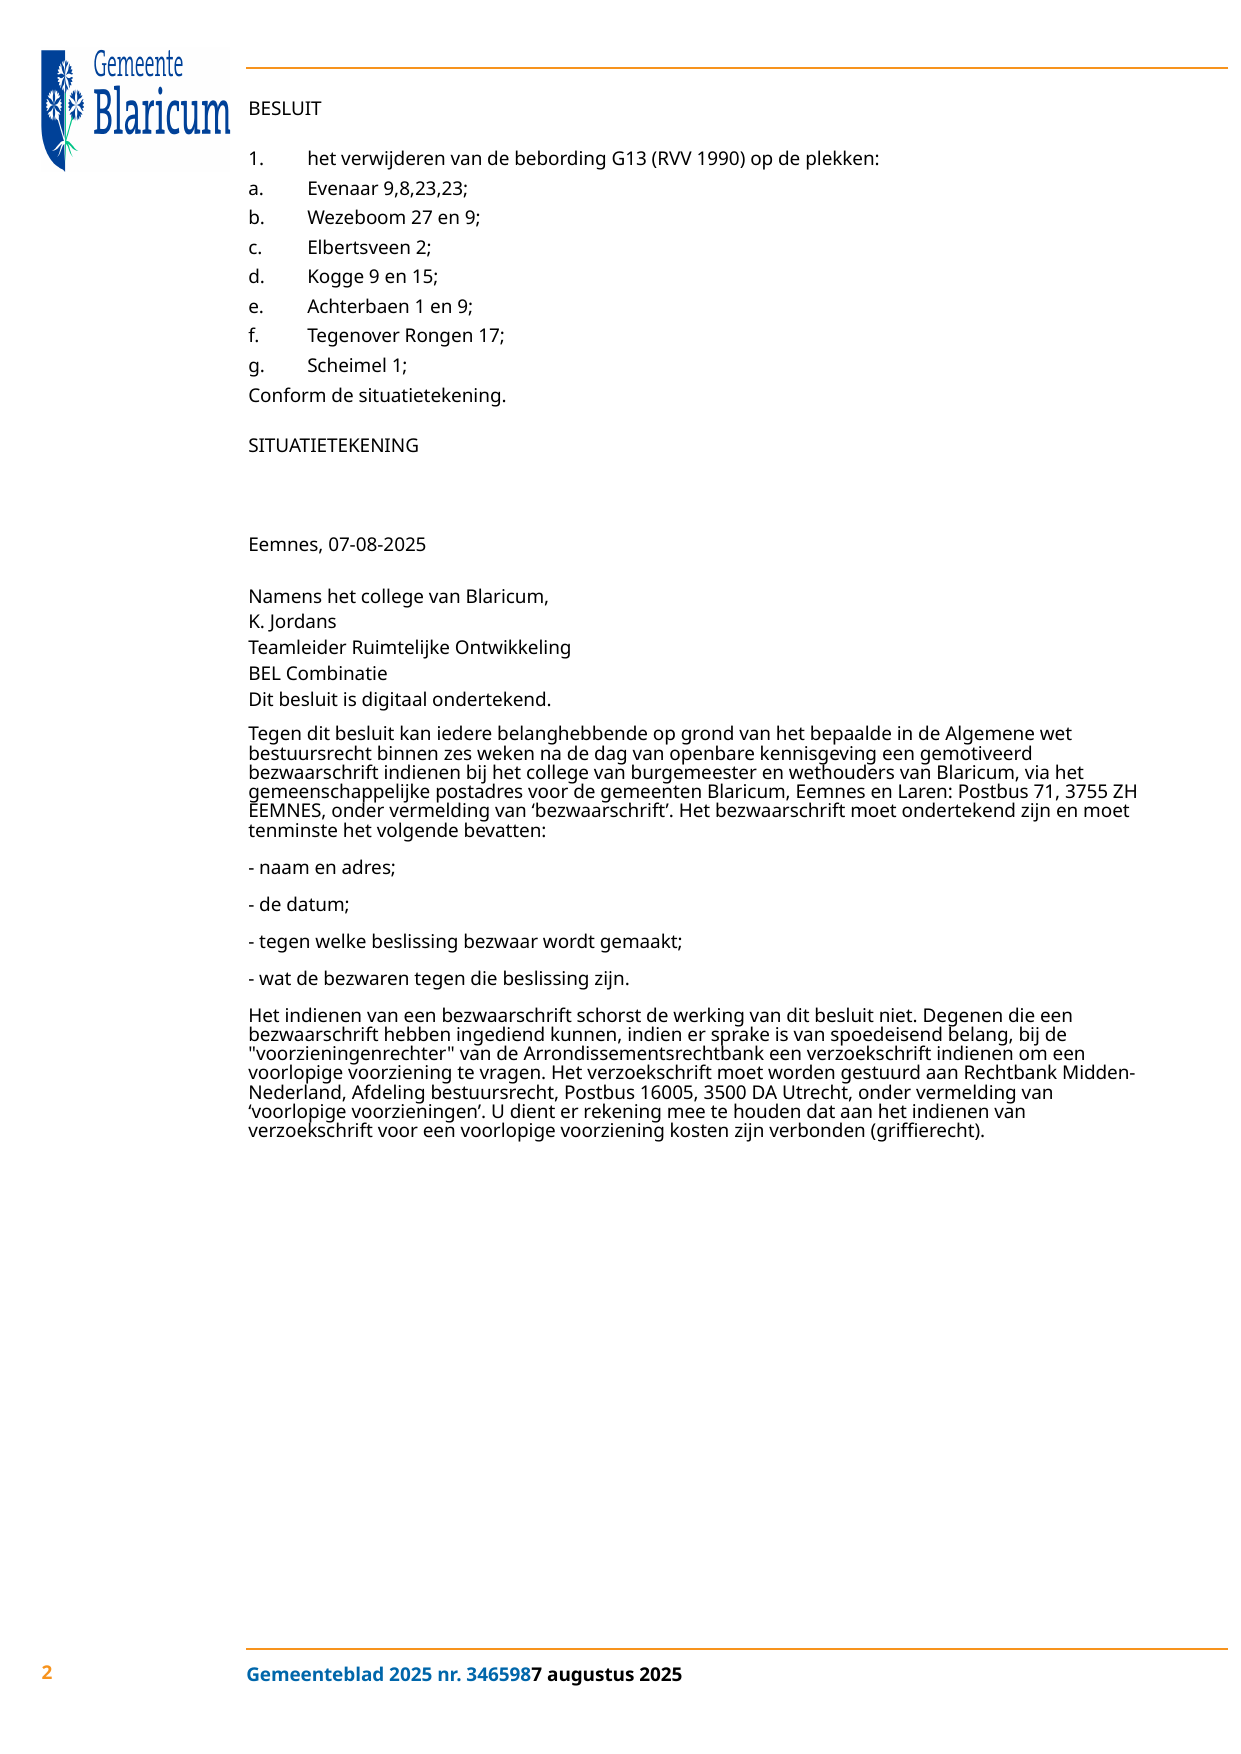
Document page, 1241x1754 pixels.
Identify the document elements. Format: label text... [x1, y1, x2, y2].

text SITUATIETEKENING [248, 432, 1152, 458]
list Achterbaen 1 en 9; [248, 293, 1152, 319]
list Kogge 9 en 15; [248, 263, 1152, 289]
list Scheimel 1; [248, 352, 1152, 378]
text Tegen dit besluit kan iedere belanghebbende op grond van het bepaalde in de Algemene wet bestuursrecht binnen zes weken na de dag van openbare kennisgeving een gemotiveerd bezwaarschrift indienen bij het college van burgemeester en wethouders van Blaricum, via het gemeenschappelijke postadres voor de gemeenten Blaricum, Eemnes en Laren: Postbus 71, 3755 ZH EEMNES, onder vermelding van ‘bezwaarschrift’. Het bezwaarschrift moet ondertekend zijn en moet tenminste het volgende bevatten: [248, 725, 1152, 841]
text BESLUIT [248, 95, 1152, 121]
text Dit besluit is digitaal ondertekend. [248, 686, 1152, 712]
picture [41, 47, 231, 172]
text Namens het college van Blaricum, [248, 583, 1152, 609]
text - tegen welke beslissing bezwaar wordt gemaakt; [248, 933, 1152, 952]
list Evenaar 9,8,23,23; [248, 175, 1152, 201]
text K. Jordans [248, 609, 1152, 634]
text Conform de situatietekening. [248, 382, 1152, 408]
list Wezeboom 27 en 9; [248, 204, 1152, 230]
text - de datum; [248, 896, 1152, 915]
list Elbertsveen 2; [248, 234, 1152, 260]
text Teamleider Ruimtelijke Ontwikkeling [248, 634, 1152, 660]
list het verwijderen van de bebording G13 (RVV 1990) op de plekken: [248, 145, 1152, 171]
text - naam en adres; [248, 859, 1152, 878]
text BEL Combinatie [248, 660, 1152, 686]
text - wat de bezwaren tegen die beslissing zijn. [248, 969, 1152, 989]
text Het indienen van een bezwaarschrift schorst de werking van dit besluit niet. Degenen die een bezwaarschrift hebben ingediend kunnen, indien er sprake is van spoedeisend belang, bij de "voorzieningenrechter" van de Arrondissementsrechtbank een verzoekschrift indienen om een voorlopige voorziening te vragen. Het verzoekschrift moet worden gestuurd aan Rechtbank Midden-Nederland, Afdeling bestuursrecht, Postbus 16005, 3500 DA Utrecht, onder vermelding van ‘voorlopige voorzieningen’. U dient er rekening mee te houden dat aan het indienen van verzoekschrift voor een voorlopige voorziening kosten zijn verbonden (griffierecht). [248, 1007, 1152, 1141]
text Eemnes, 07-08-2025 [248, 532, 1152, 557]
list Tegenover Rongen 17; [248, 323, 1152, 348]
